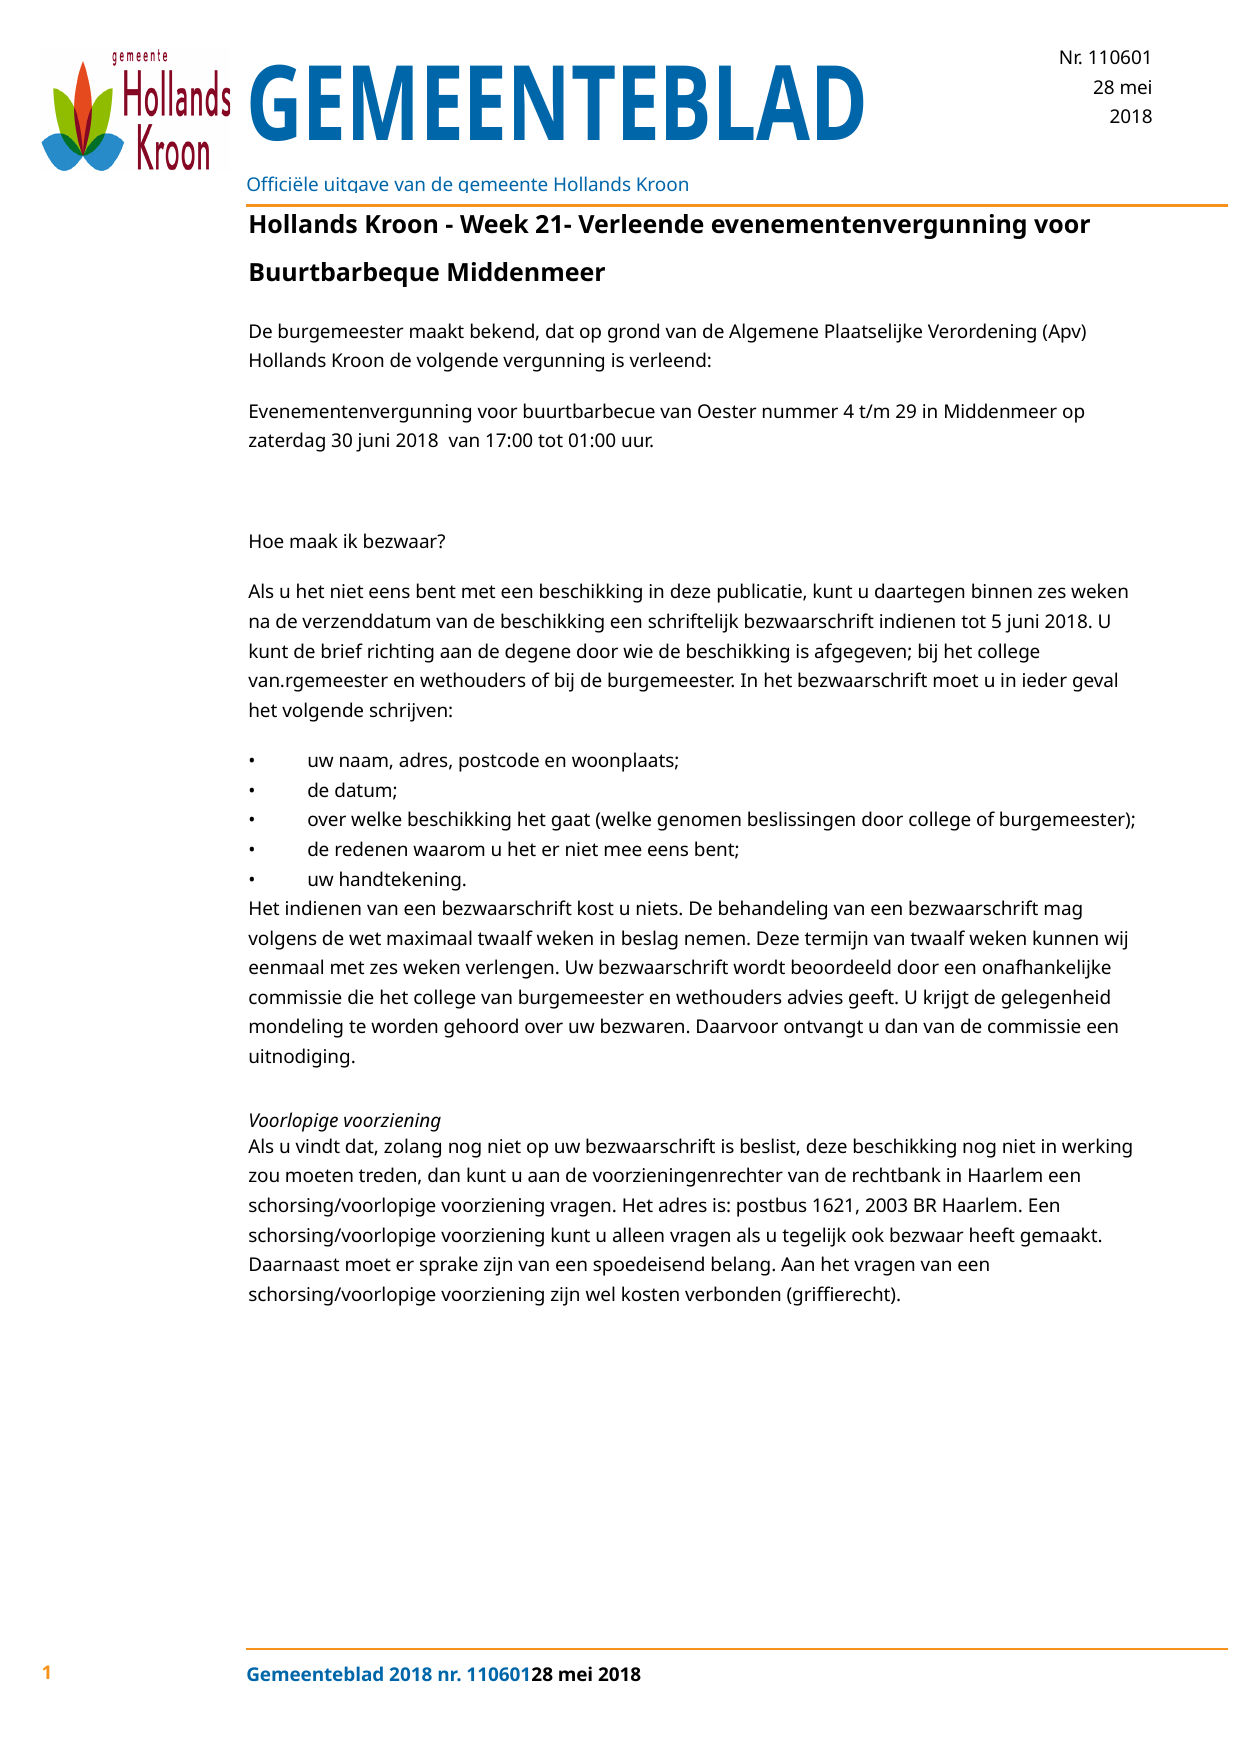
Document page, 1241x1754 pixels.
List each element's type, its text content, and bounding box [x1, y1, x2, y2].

text Het indienen van een bezwaarschrift kost u niets. De behandeling van een bezwaarschrift mag volgens de wet maximaal twaalf weken in beslag nemen. Deze termijn van twaalf weken kunnen wij eenmaal met zes weken verlengen. Uw bezwaarschrift wordt beoordeeld door een onafhankelijke commissie die het college van burgemeester en wethouders advies geeft. U krijgt de gelegenheid mondeling te worden gehoord over uw bezwaren. Daarvoor ontvangt u dan van de commissie een uitnodiging. [248, 895, 1152, 1069]
text De burgemeester maakt bekend, dat op grond van de Algemene Plaatselijke Verordening (Apv) Hollands Kroon de volgende vergunning is verleend: [248, 318, 1152, 373]
text Voorlopige voorziening [248, 1107, 1152, 1133]
text Als u het niet eens bent met een beschikking in deze publicatie, kunt u daartegen binnen zes weken na de verzenddatum van de beschikking een schriftelijk bezwaarschrift indienen tot 5 juni 2018. U kunt de brief richting aan de degene door wie de beschikking is afgegeven; bij het college van.rgemeester en wethouders of bij de burgemeester. In het bezwaarschrift moet u in ieder geval het volgende schrijven: [248, 579, 1152, 723]
list de redenen waarom u het er niet mee eens bent; [248, 836, 1152, 862]
list uw naam, adres, postcode en woonplaats; [248, 747, 1152, 773]
list uw handtekening. [248, 866, 1152, 892]
text Als u vindt dat, zolang nog niet op uw bezwaarschrift is beslist, deze beschikking nog niet in werking zou moeten treden, dan kunt u aan de voorzieningenrechter van de rechtbank in Haarlem een schorsing/voorlopige voorziening vragen. Het adres is: postbus 1621, 2003 BR Haarlem. Een schorsing/voorlopige voorziening kunt u alleen vragen als u tegelijk ook bezwaar heeft gemaakt. Daarnaast moet er sprake zijn van een spoedeisend belang. Aan het vragen van een schorsing/voorlopige voorziening zijn wel kosten verbonden (griffierecht). [248, 1133, 1152, 1307]
picture [41, 47, 231, 172]
text Hollands Kroon - Week 21- Verleende evenementenvergunning voor Buurtbarbeque Middenmeer [248, 207, 1152, 288]
text Hoe maak ik bezwaar? [248, 528, 1152, 554]
list de datum; [248, 777, 1152, 803]
text Evenementenvergunning voor buurtbarbecue van Oester nummer 4 t/m 29 in Middenmeer op zaterdag 30 juni 2018 van 17:00 tot 01:00 uur. [248, 398, 1152, 453]
list over welke beschikking het gaat (welke genomen beslissingen door college of burgemeester); [248, 807, 1152, 832]
